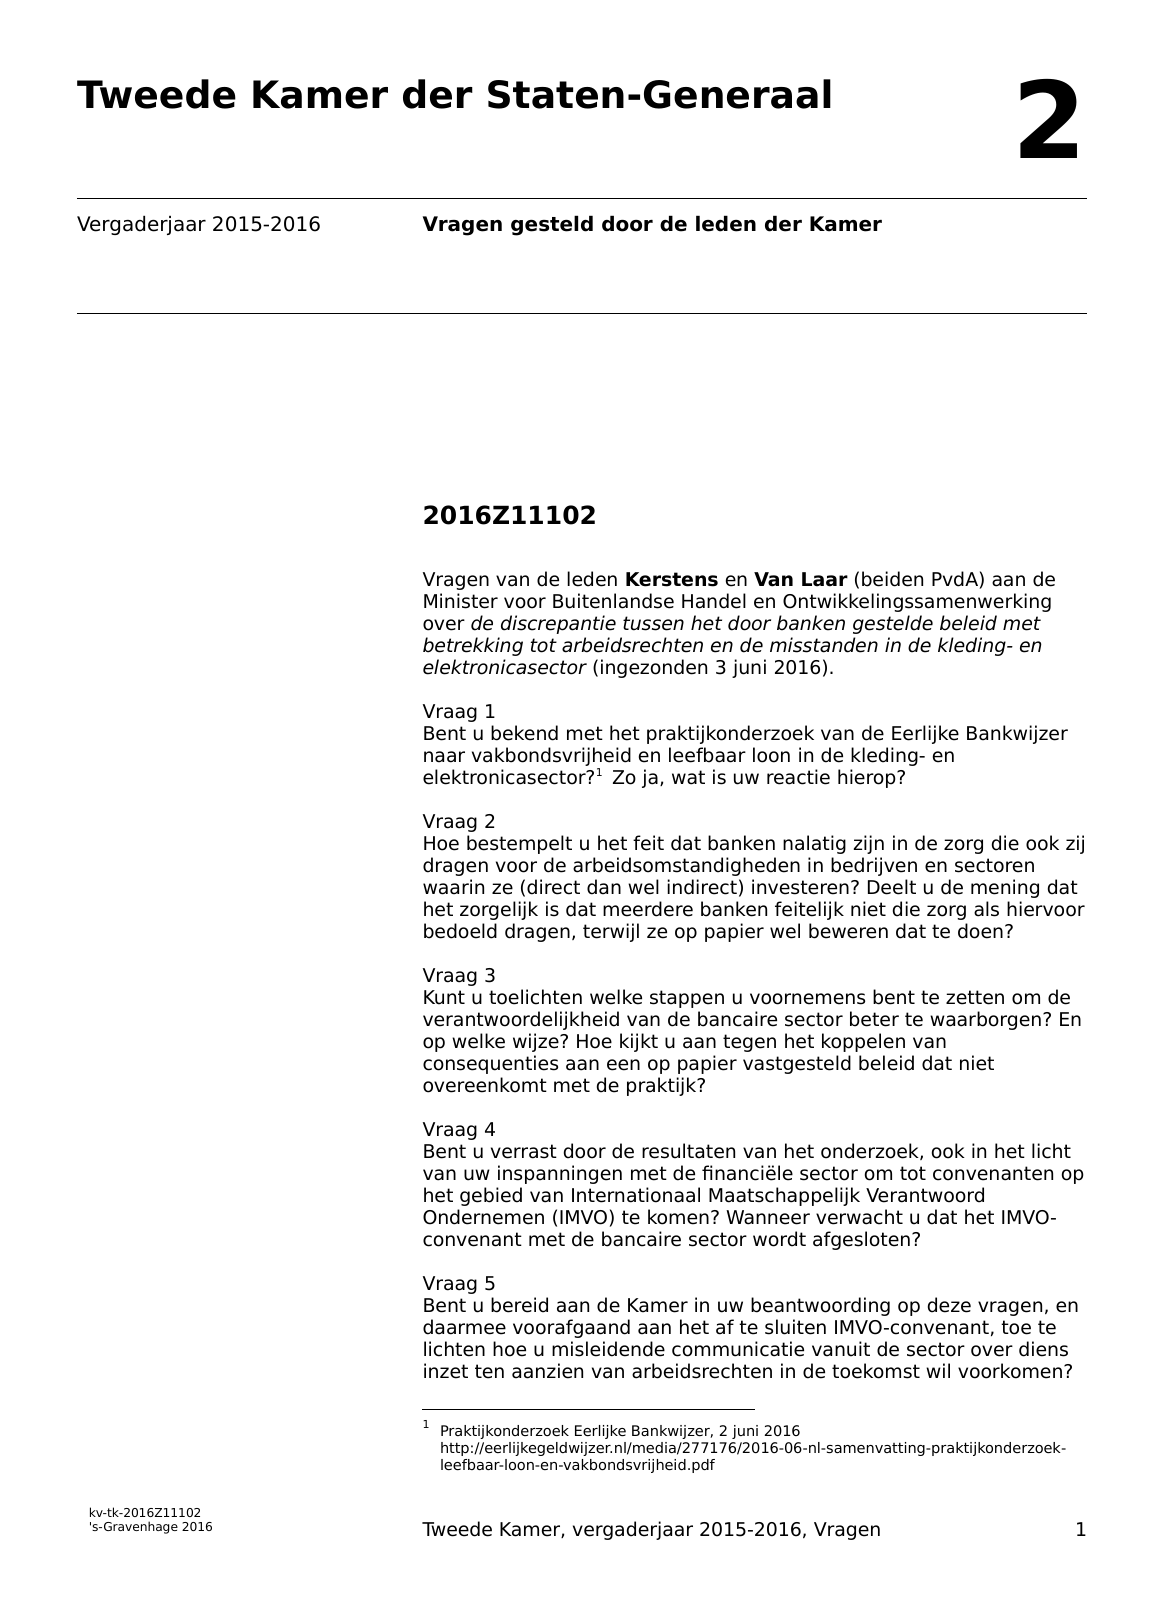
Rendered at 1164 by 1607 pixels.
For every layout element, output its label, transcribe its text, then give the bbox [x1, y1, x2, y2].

text Vraag 3 [422, 965, 1087, 987]
text Bent u bekend met het praktijkonderzoek van de Eerlijke Bankwijzer naar vakbondsvrijheid en leefbaar loon in de kleding- en elektronicasector? Zo ja, wat is uw reactie hierop? [422, 723, 1087, 789]
text 2016Z11102 [422, 501, 1087, 531]
text Kunt u toelichten welke stappen u voornemens bent te zetten om de verantwoordelijkheid van de bancaire sector beter te waarborgen? En op welke wijze? Hoe kijkt u aan tegen het koppelen van consequenties aan een op papier vastgesteld beleid dat niet overeenkomt met de praktijk? [422, 987, 1087, 1097]
text Vragen van de leden Kerstens en Van Laar (beiden PvdA) aan de Minister voor Buitenlandse Handel en Ontwikkelingssamenwerking over de discrepantie tussen het door banken gestelde beleid met betrekking tot arbeidsrechten en de misstanden in de kleding- en elektronicasector (ingezonden 3 juni 2016). [422, 569, 1087, 679]
table_cell Vragen gesteld door de leden der Kamer [422, 199, 1087, 313]
text Bent u bereid aan de Kamer in uw beantwoording op deze vragen, en daarmee voorafgaand aan het af te sluiten IMVO-convenant, toe te lichten hoe u misleidende communicatie vanuit de sector over diens inzet ten aanzien van arbeidsrechten in de toekomst wil voorkomen? [422, 1295, 1087, 1383]
text Hoe bestempelt u het feit dat banken nalatig zijn in de zorg die ook zij dragen voor de arbeidsomstandigheden in bedrijven en sectoren waarin ze (direct dan wel indirect) investeren? Deelt u de mening dat het zorgelijk is dat meerdere banken feitelijk niet die zorg als hiervoor bedoeld dragen, terwijl ze op papier wel beweren dat te doen? [422, 833, 1087, 943]
text Praktijkonderzoek Eerlijke Bankwijzer, 2 juni 2016 http://eerlijkegeldwijzer.nl/media/277176/2016-06-nl-samenvatting-praktijkonderzoek-leefbaar-loon-en-vakbondsvrijheid.pdf [422, 1418, 1087, 1474]
table_header Tweede Kamer der Staten-Generaal [77, 59, 886, 198]
text Bent u verrast door de resultaten van het onderzoek, ook in het licht van uw inspanningen met de financiële sector om tot convenanten op het gebied van Internationaal Maatschappelijk Verantwoord Ondernemen (IMVO) te komen? Wanneer verwacht u dat het IMVO-convenant met de bancaire sector wordt afgesloten? [422, 1141, 1087, 1251]
text Vraag 4 [422, 1119, 1087, 1141]
text kv-tk-2016Z11102 [88, 1506, 323, 1520]
table_header 2 [886, 59, 1087, 198]
text Vraag 1 [422, 701, 1087, 723]
text 's-Gravenhage 2016 [88, 1520, 323, 1534]
text Vraag 2 [422, 811, 1087, 833]
table_cell Vergaderjaar 2015-2016 [77, 199, 422, 313]
text Vraag 5 [422, 1273, 1087, 1295]
